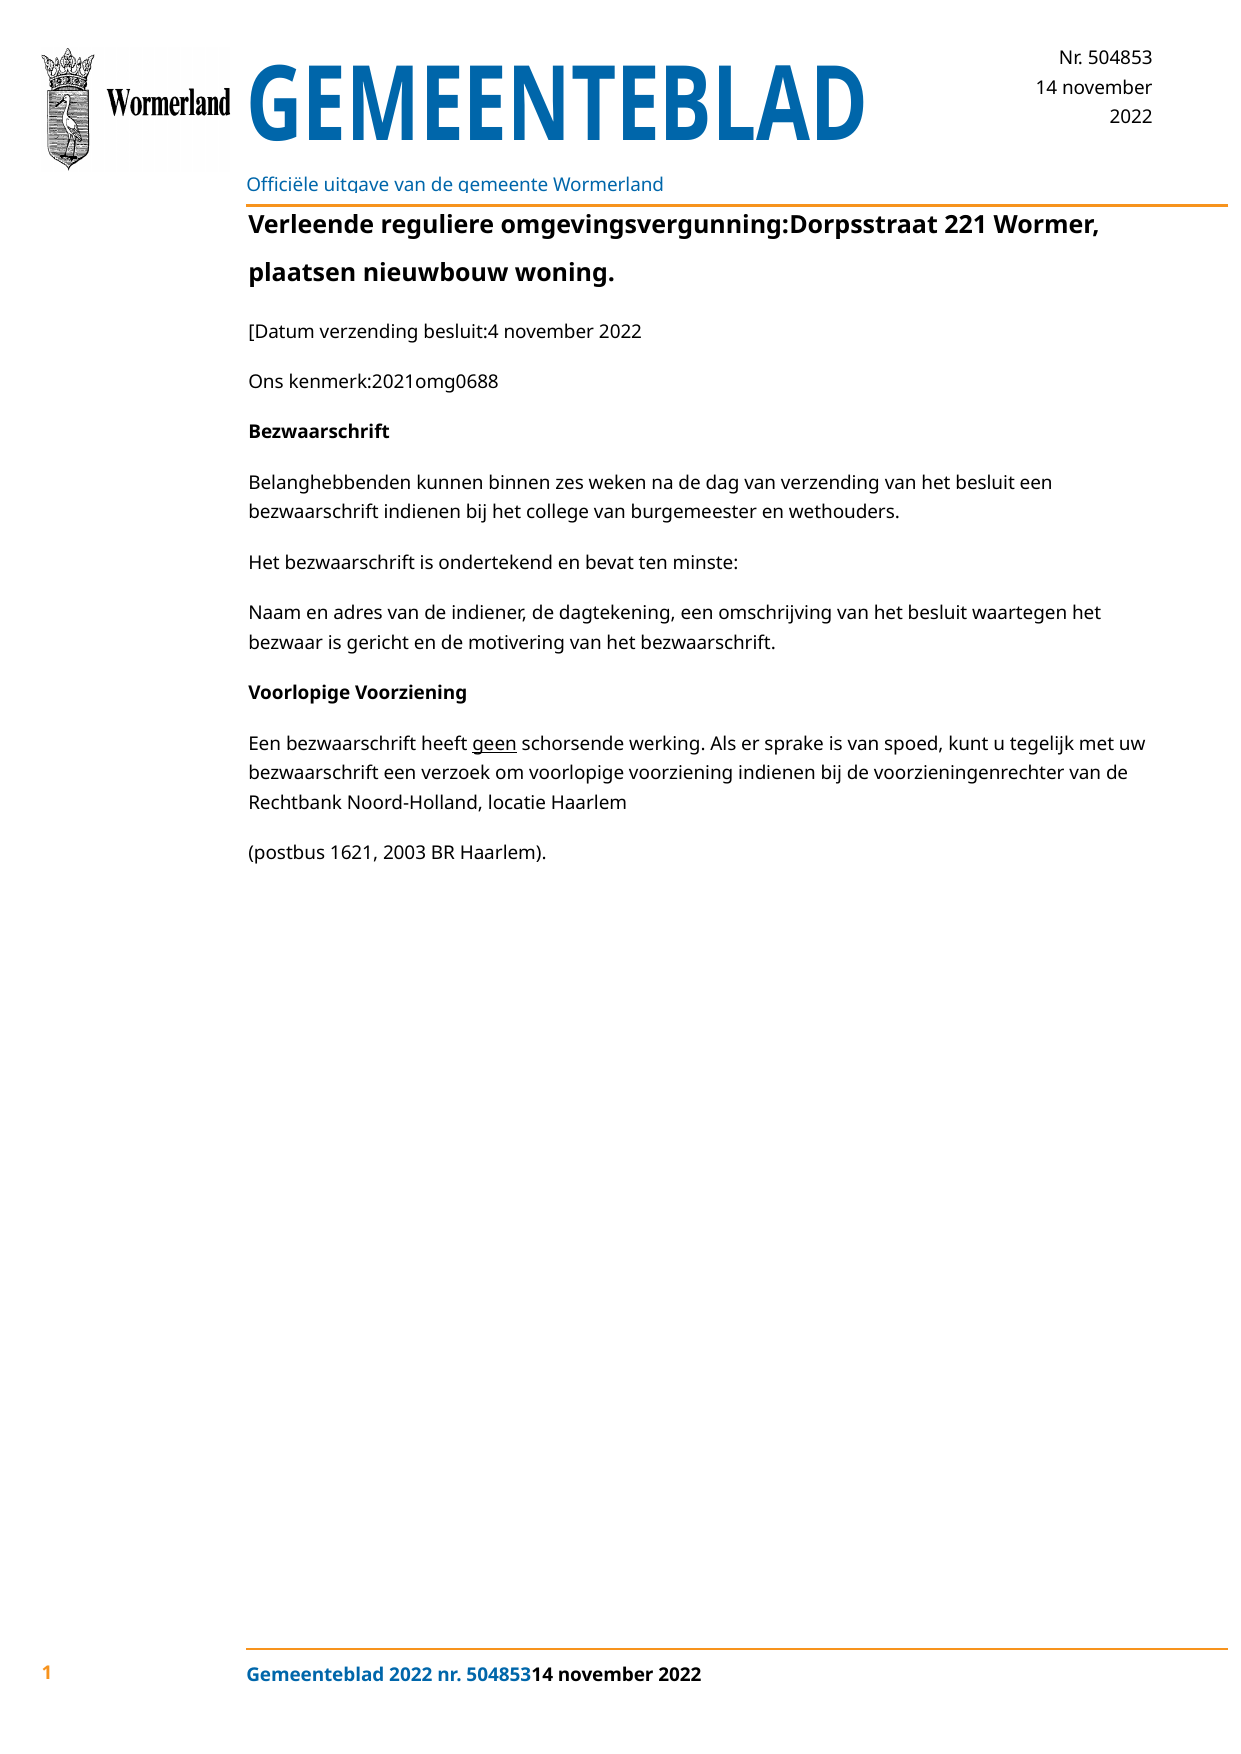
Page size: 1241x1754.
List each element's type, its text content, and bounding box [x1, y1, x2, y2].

text (postbus 1621, 2003 BR Haarlem). [248, 839, 1152, 865]
text Verleende reguliere omgevingsvergunning:Dorpsstraat 221 Wormer, plaatsen nieuwbouw woning. [248, 207, 1152, 288]
picture [41, 47, 231, 172]
text [Datum verzending besluit:4 november 2022 [248, 318, 1152, 344]
text Belanghebbenden kunnen binnen zes weken na de dag van verzending van het besluit een bezwaarschrift indienen bij het college van burgemeester en wethouders. [248, 469, 1152, 524]
text Bezwaarschrift [248, 419, 1152, 444]
text Een bezwaarschrift heeft geen schorsende werking. Als er sprake is van spoed, kunt u tegelijk met uw bezwaarschrift een verzoek om voorlopige voorziening indienen bij de voorzieningenrechter van de Rechtbank Noord-Holland, locatie Haarlem [248, 730, 1152, 815]
text Ons kenmerk:2021omg0688 [248, 368, 1152, 394]
text Voorlopige Voorziening [248, 679, 1152, 705]
text Naam en adres van de indiener, de dagtekening, een omschrijving van het besluit waartegen het bezwaar is gericht en de motivering van het bezwaarschrift. [248, 599, 1152, 655]
text Het bezwaarschrift is ondertekend en bevat ten minste: [248, 549, 1152, 575]
